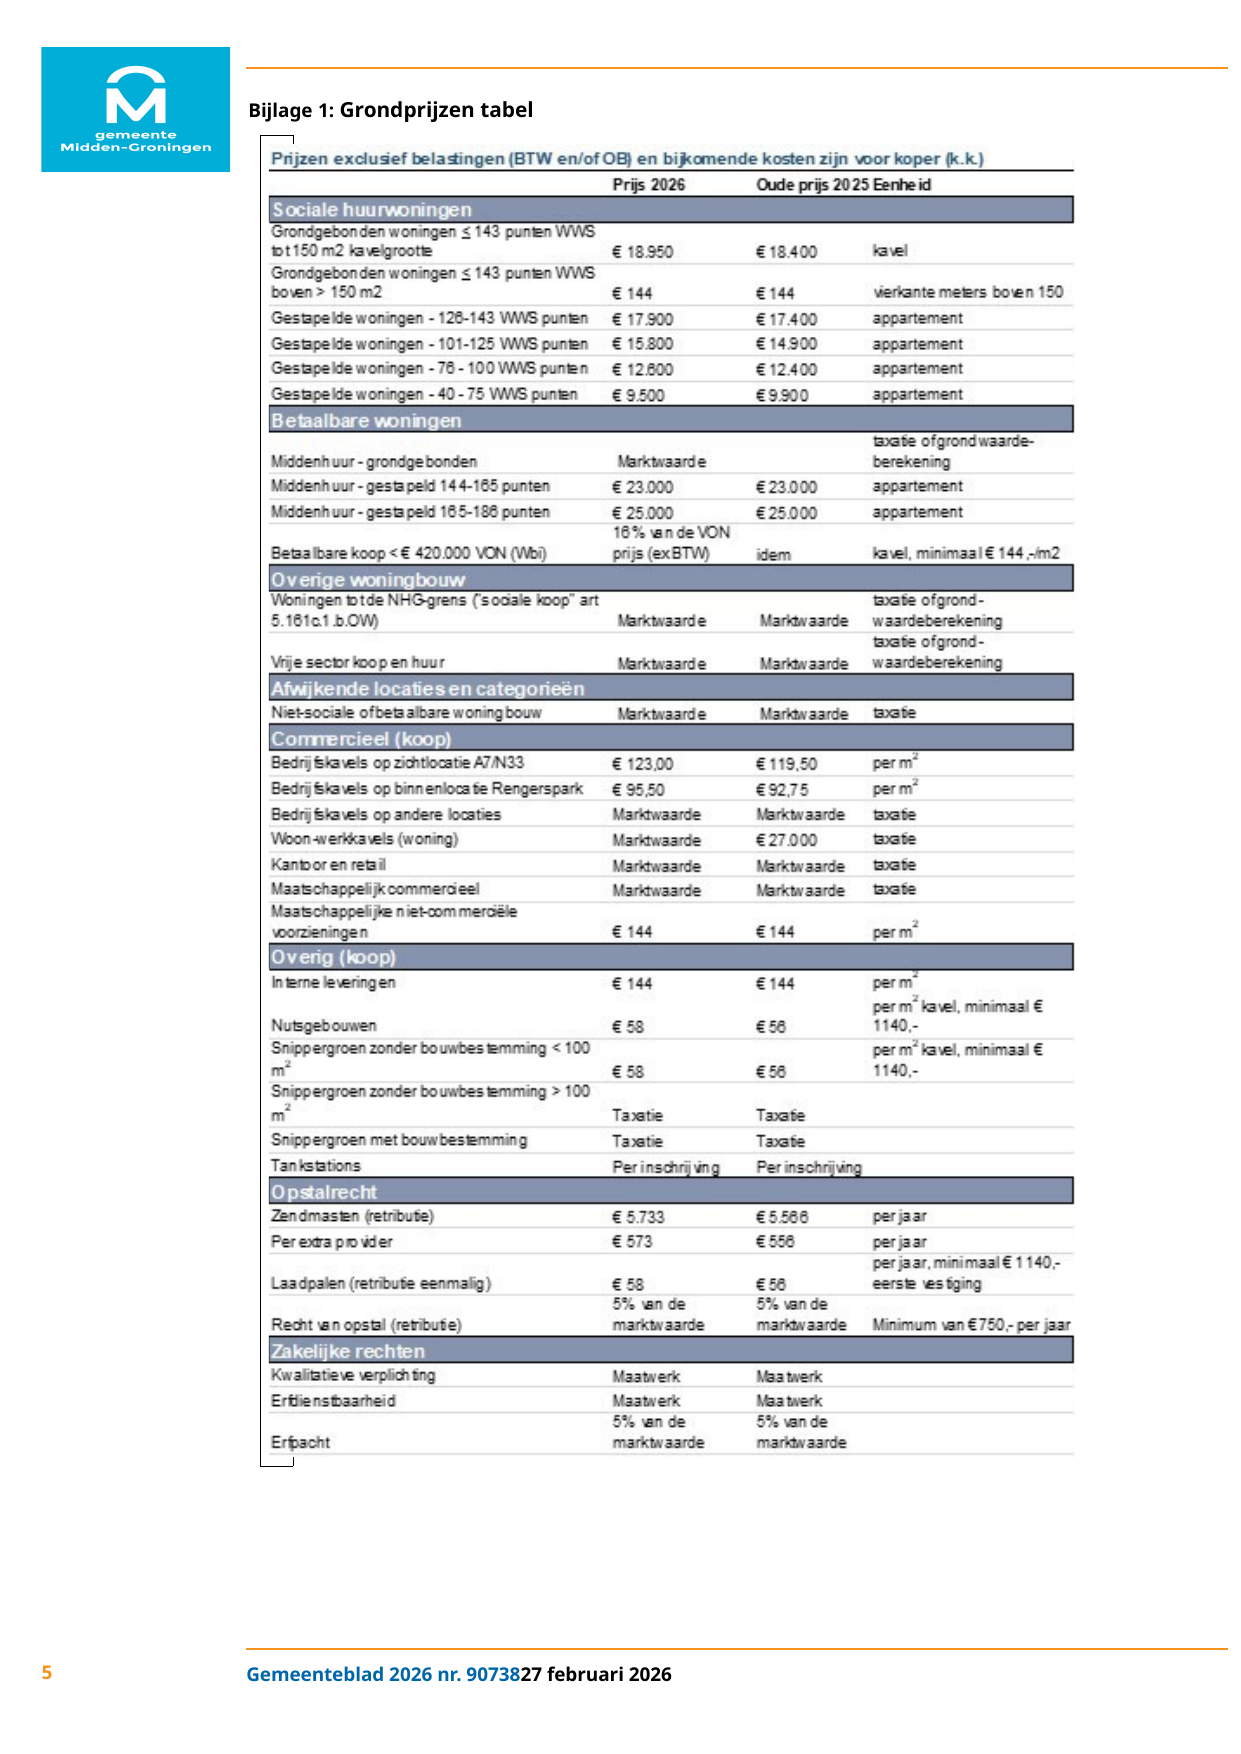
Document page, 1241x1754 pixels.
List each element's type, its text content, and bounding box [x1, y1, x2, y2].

text Bijlage 1: Grondprijzen tabel [248, 95, 1152, 123]
picture [107, 89, 165, 122]
picture [268, 144, 1075, 1457]
picture [108, 66, 164, 82]
picture [184, 146, 190, 153]
